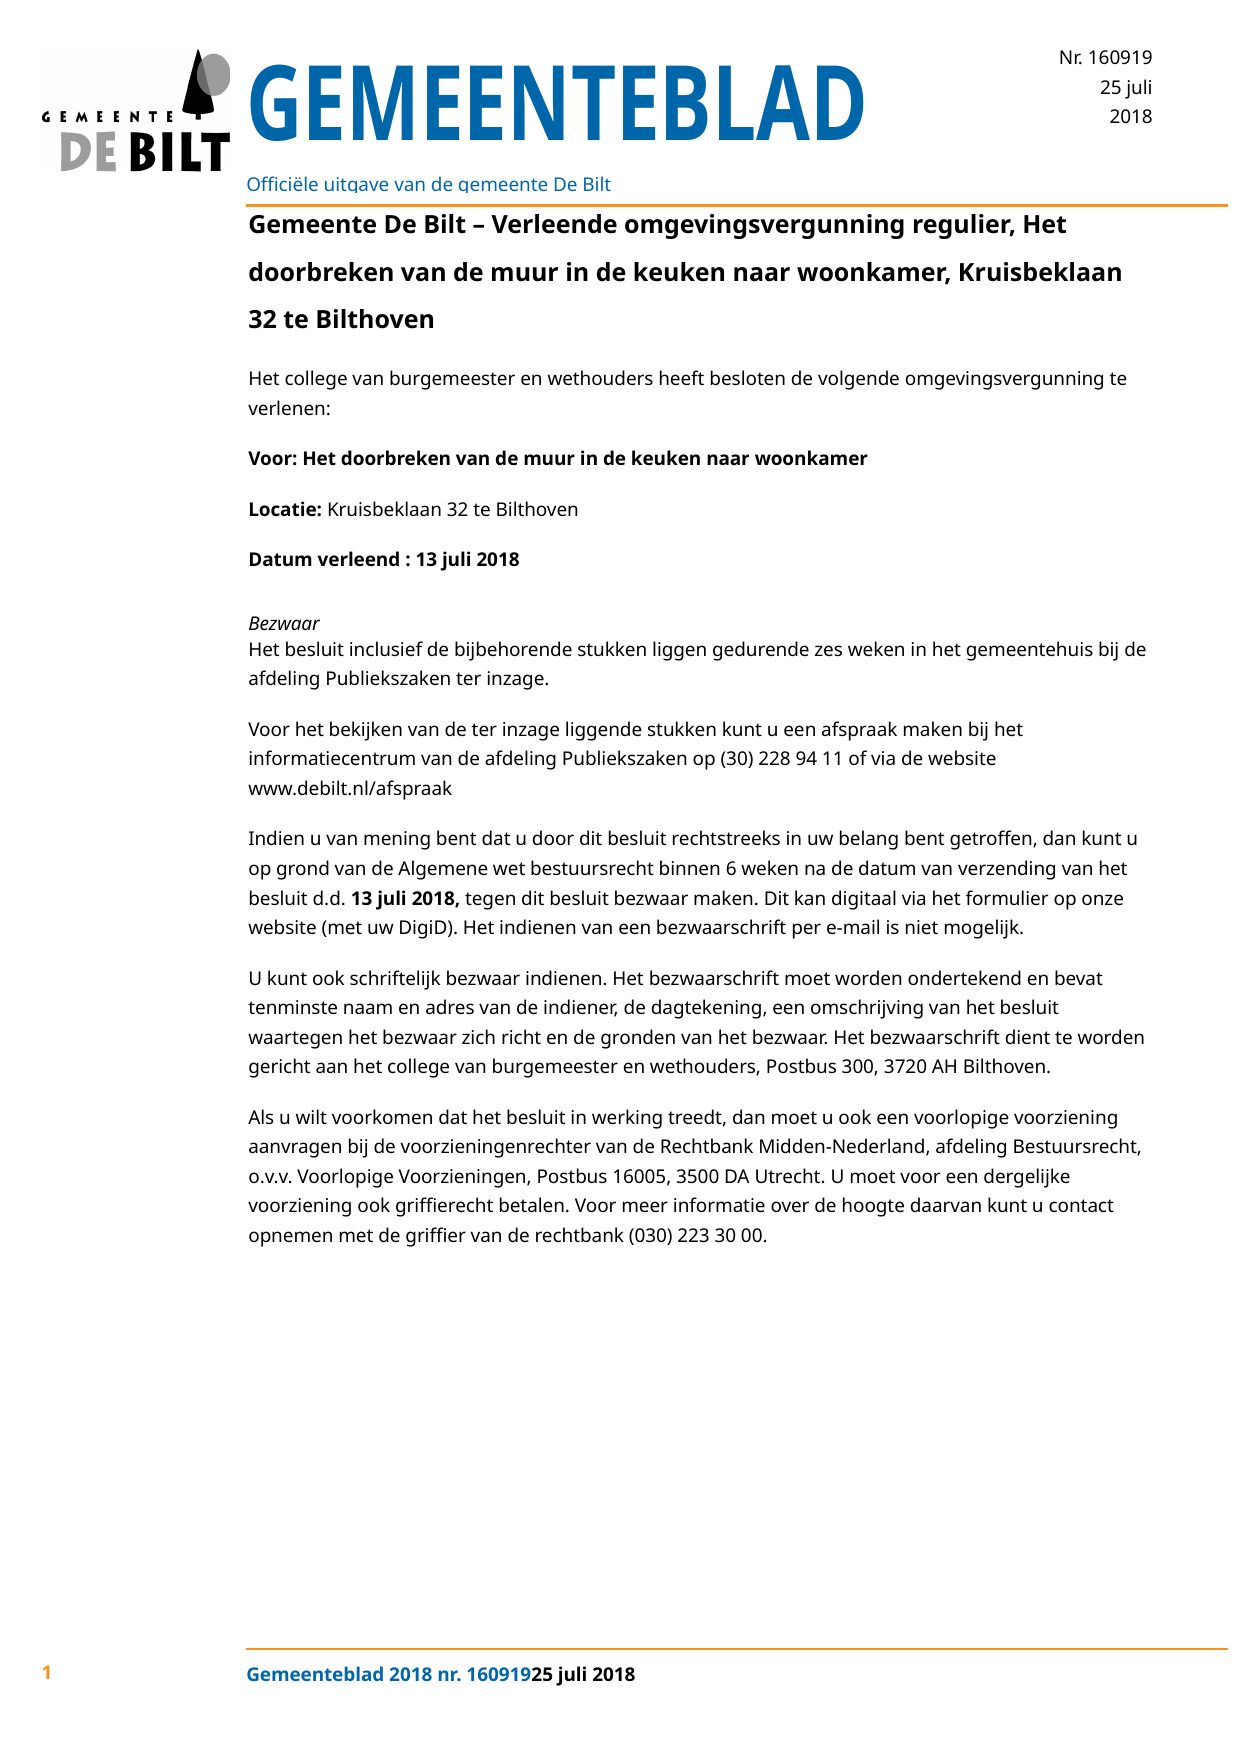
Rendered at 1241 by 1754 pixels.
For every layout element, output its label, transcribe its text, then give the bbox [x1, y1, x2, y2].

text U kunt ook schriftelijk bezwaar indienen. Het bezwaarschrift moet worden ondertekend en bevat tenminste naam en adres van de indiener, de dagtekening, een omschrijving van het besluit waartegen het bezwaar zich richt en de gronden van het bezwaar. Het bezwaarschrift dient te worden gericht aan het college van burgemeester en wethouders, Postbus 300, 3720 AH Bilthoven. [248, 965, 1152, 1079]
text Gemeente De Bilt – Verleende omgevingsvergunning regulier, Het doorbreken van de muur in de keuken naar woonkamer, Kruisbeklaan 32 te Bilthoven [248, 207, 1152, 336]
text Indien u van mening bent dat u door dit besluit rechtstreeks in uw belang bent getroffen, dan kunt u op grond van de Algemene wet bestuursrecht binnen 6 weken na de datum van verzending van het besluit d.d. 13 juli 2018, tegen dit besluit bezwaar maken. Dit kan digitaal via het formulier op onze website (met uw DigiD). Het indienen van een bezwaarschrift per e-mail is niet mogelijk. [248, 826, 1152, 940]
picture [41, 47, 231, 172]
text Voor het bekijken van de ter inzage liggende stukken kunt u een afspraak maken bij het informatiecentrum van de afdeling Publiekszaken op (30) 228 94 11 of via de website www.debilt.nl/afspraak [248, 716, 1152, 801]
text Het college van burgemeester en wethouders heeft besloten de volgende omgevingsvergunning te verlenen: [248, 366, 1152, 421]
text Als u wilt voorkomen dat het besluit in werking treedt, dan moet u ook een voorlopige voorziening aanvragen bij de voorzieningenrechter van de Rechtbank Midden-Nederland, afdeling Bestuursrecht, o.v.v. Voorlopige Voorzieningen, Postbus 16005, 3500 DA Utrecht. U moet voor een dergelijke voorziening ook griffierecht betalen. Voor meer informatie over de hoogte daarvan kunt u contact opnemen met de griffier van de rechtbank (030) 223 30 00. [248, 1104, 1152, 1248]
text Datum verleend : 13 juli 2018 [248, 546, 1152, 572]
text Locatie: Kruisbeklaan 32 te Bilthoven [248, 496, 1152, 522]
text Bezwaar [248, 610, 1152, 636]
text Voor: Het doorbreken van de muur in de keuken naar woonkamer [248, 446, 1152, 471]
text Het besluit inclusief de bijbehorende stukken liggen gedurende zes weken in het gemeentehuis bij de afdeling Publiekszaken ter inzage. [248, 636, 1152, 691]
